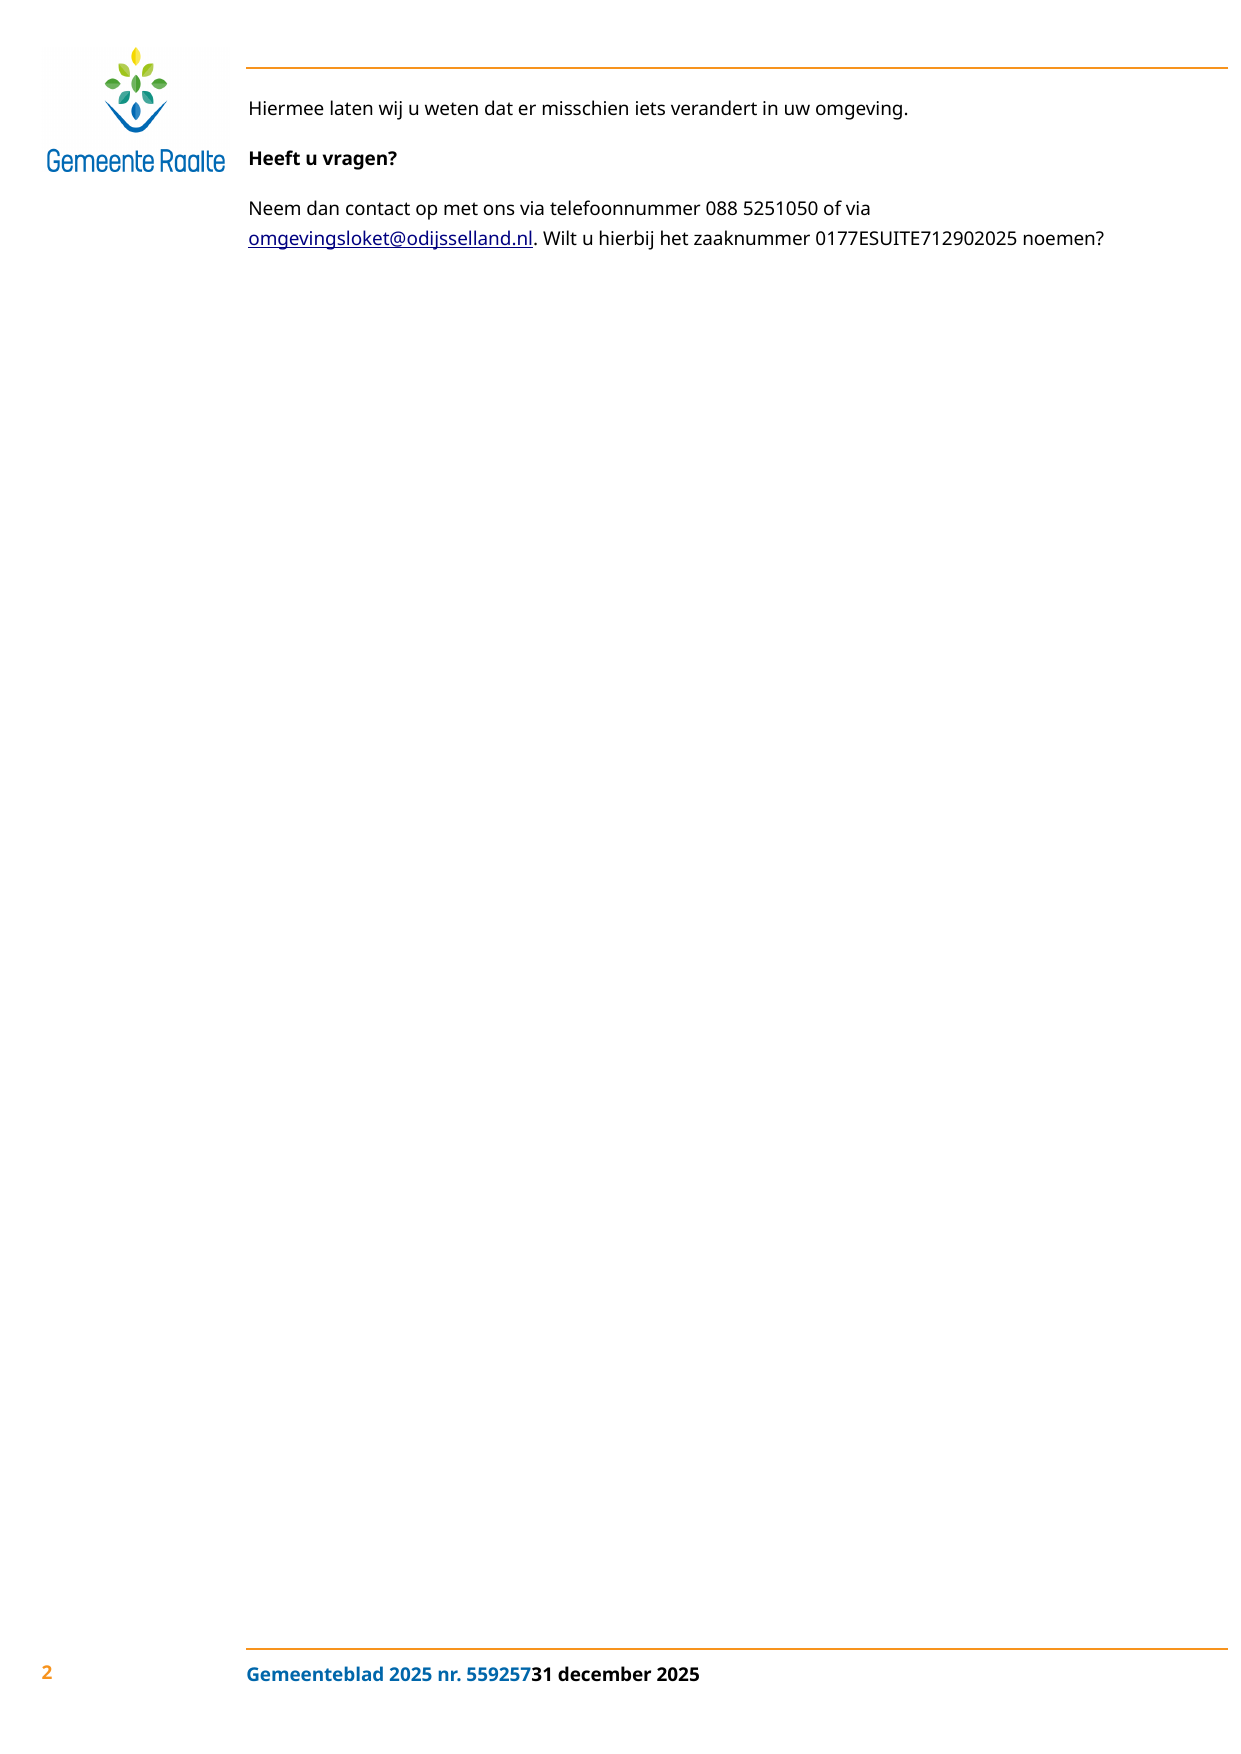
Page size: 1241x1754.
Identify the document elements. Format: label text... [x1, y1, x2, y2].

text Neem dan contact op met ons via telefoonnummer 088 5251050 of via omgevingsloket@odijsselland.nl. Wilt u hierbij het zaaknummer 0177ESUITE712902025 noemen? [248, 196, 1152, 251]
text Heeft u vragen? [248, 145, 1152, 171]
picture [41, 47, 231, 172]
text Hiermee laten wij u weten dat er misschien iets verandert in uw omgeving. [248, 95, 1152, 121]
